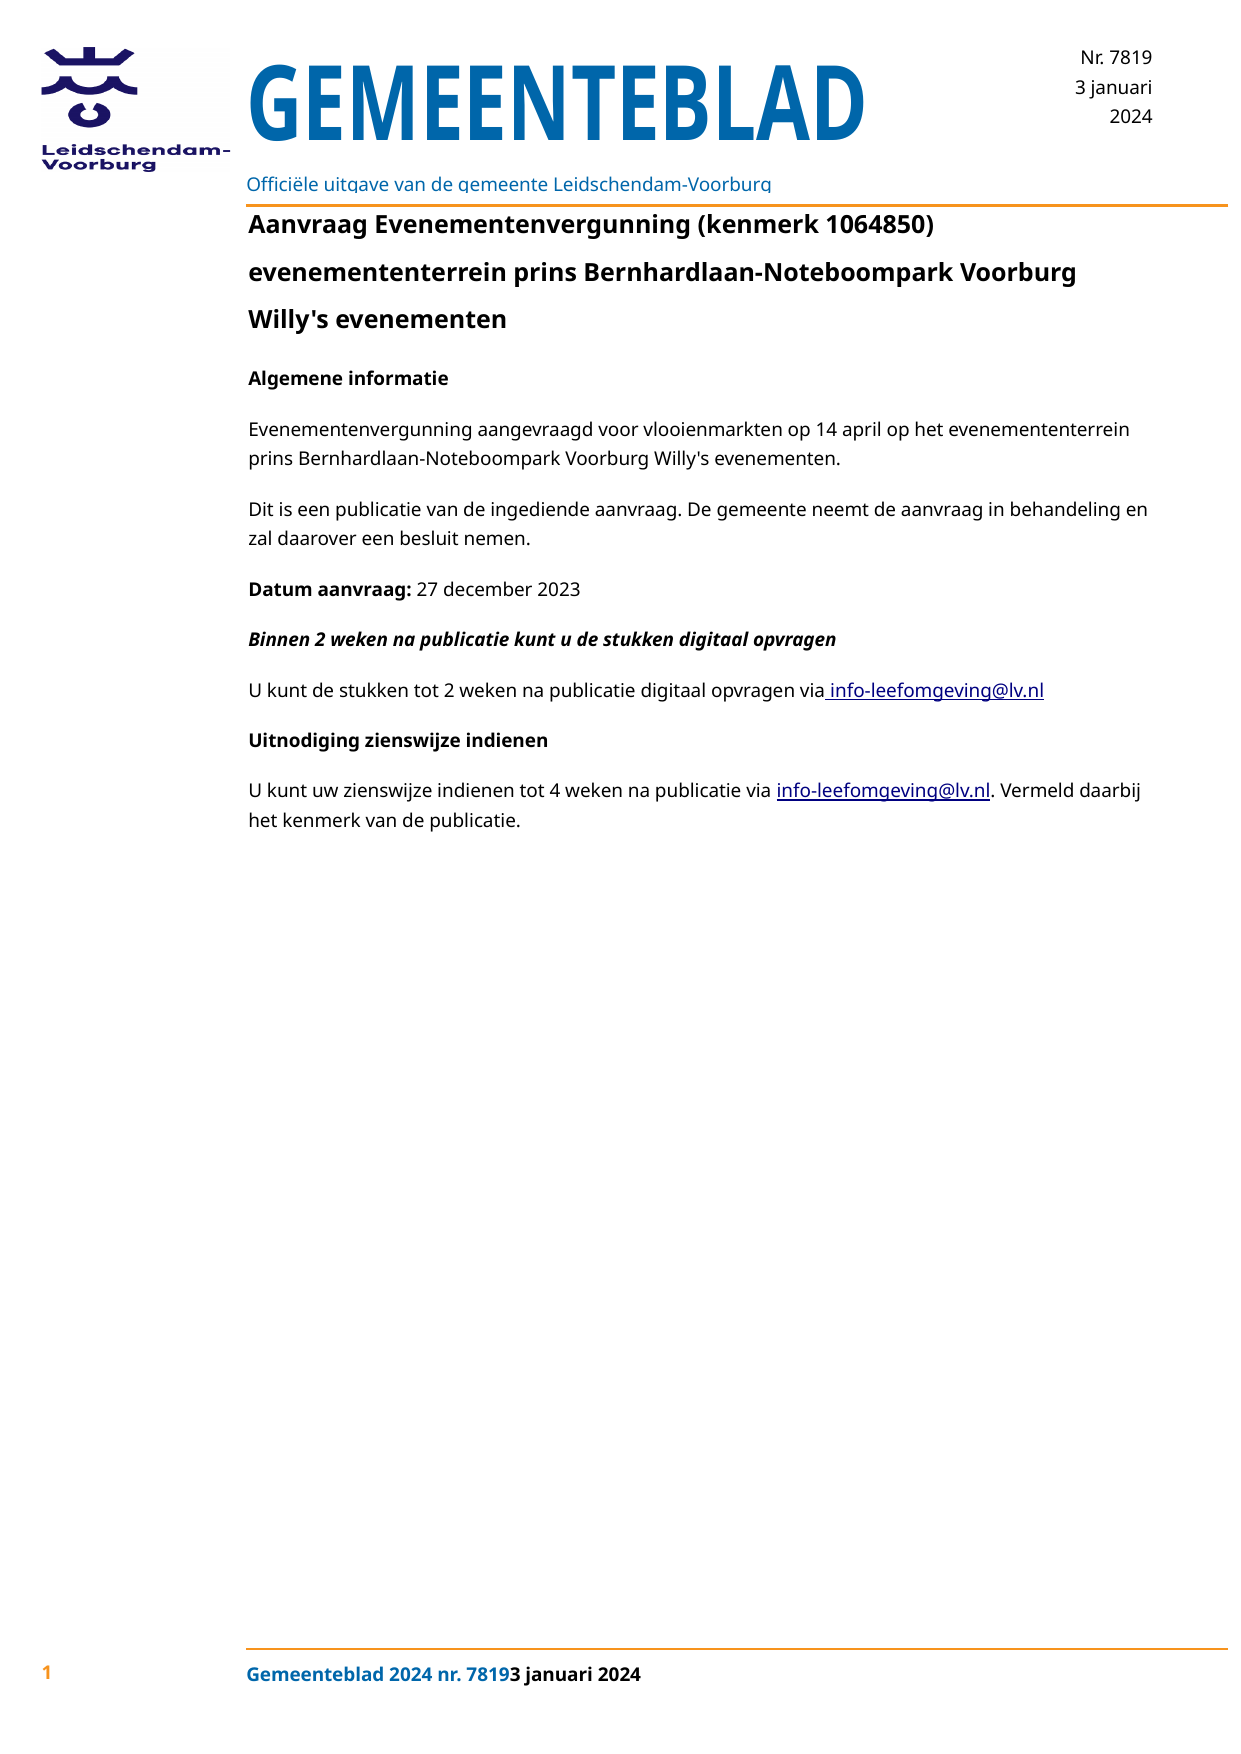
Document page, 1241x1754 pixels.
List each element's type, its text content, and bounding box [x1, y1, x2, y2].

text Aanvraag Evenementenvergunning (kenmerk 1064850) evenemententerrein prins Bernhardlaan-Noteboompark Voorburg Willy's evenementen [248, 207, 1152, 336]
text U kunt de stukken tot 2 weken na publicatie digitaal opvragen via info-leefomgeving@lv.nl [248, 677, 1152, 702]
text Datum aanvraag: 27 december 2023 [248, 576, 1152, 602]
text Uitnodiging zienswijze indienen [248, 727, 1152, 753]
text U kunt uw zienswijze indienen tot 4 weken na publicatie via info-leefomgeving@lv.nl. Vermeld daarbij het kenmerk van de publicatie. [248, 778, 1152, 833]
text Dit is een publicatie van de ingediende aanvraag. De gemeente neemt de aanvraag in behandeling en zal daarover een besluit nemen. [248, 496, 1152, 551]
text Binnen 2 weken na publicatie kunt u de stukken digitaal opvragen [248, 626, 1152, 652]
picture [41, 47, 231, 172]
text Evenementenvergunning aangevraagd voor vlooienmarkten op 14 april op het evenemententerrein prins Bernhardlaan-Noteboompark Voorburg Willy's evenementen. [248, 416, 1152, 471]
text Algemene informatie [248, 366, 1152, 391]
